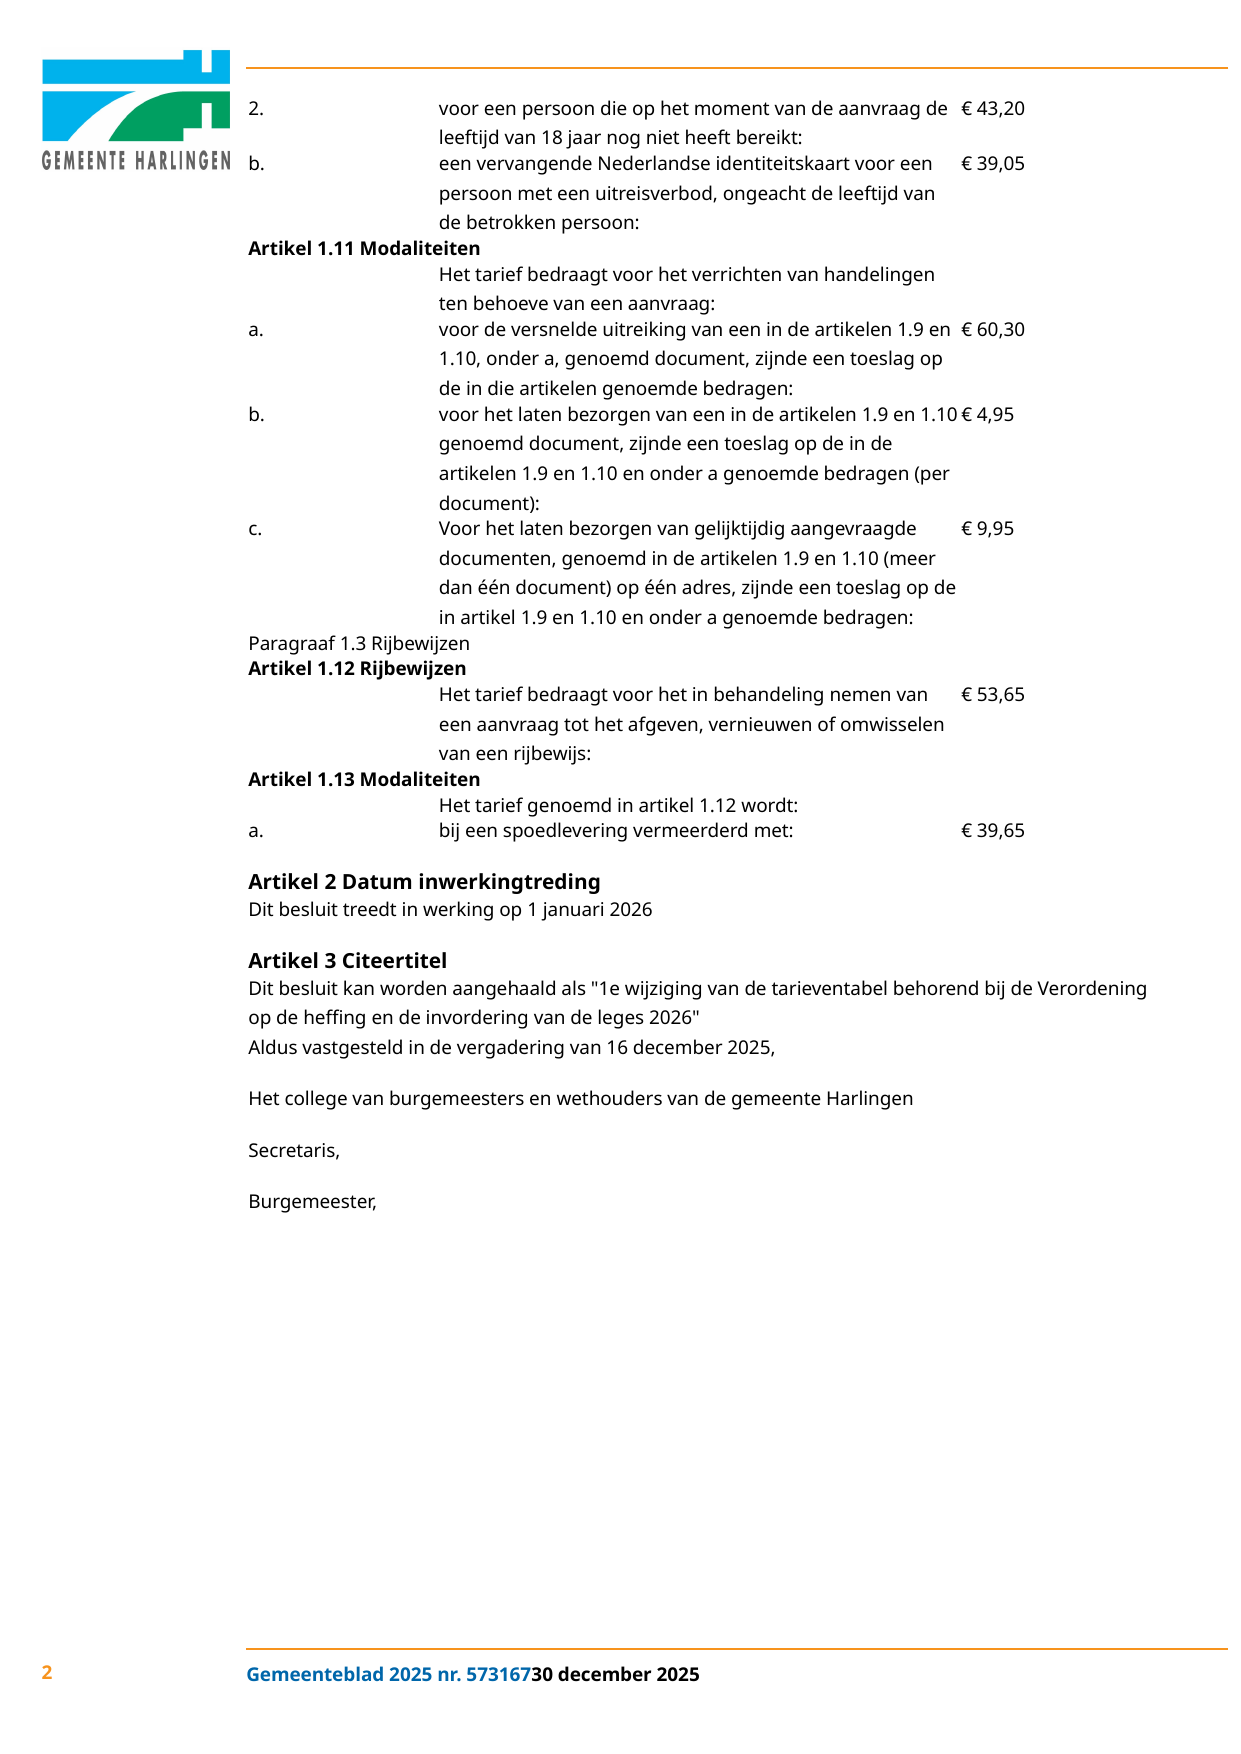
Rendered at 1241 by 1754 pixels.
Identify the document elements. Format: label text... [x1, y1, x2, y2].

table_cell € 39,05 [961, 150, 1152, 235]
table_cell 2. [248, 95, 439, 150]
table_cell Het tarief bedraagt voor het in behandeling nemen van een aanvraag tot het afgeven, vernieuwen of omwisselen van een rijbewijs: [439, 681, 961, 766]
table_cell [961, 792, 1152, 818]
table_cell [248, 792, 439, 818]
text Secretaris, [248, 1137, 1152, 1163]
text Het college van burgemeesters en wethouders van de gemeente Harlingen [248, 1085, 1152, 1111]
picture [41, 47, 231, 172]
table_cell Het tarief genoemd in artikel 1.12 wordt: [439, 792, 961, 818]
table_cell Paragraaf 1.3 Rijbewijzen [248, 630, 1152, 656]
table_cell voor het laten bezorgen van een in de artikelen 1.9 en 1.10 genoemd document, zijnde een toeslag op de in de artikelen 1.9 en 1.10 en onder a genoemde bedragen (per document): [439, 401, 961, 515]
table_cell € 4,95 [961, 401, 1152, 515]
text Artikel 3 Citeertitel [248, 946, 1152, 975]
table_cell c. [248, 515, 439, 630]
table_cell € 43,20 [961, 95, 1152, 150]
table_cell [961, 261, 1152, 316]
table_cell Artikel 1.13 Modaliteiten [248, 766, 1152, 792]
table_cell € 39,65 [961, 818, 1152, 843]
table_cell a. [248, 316, 439, 401]
table_cell Voor het laten bezorgen van gelijktijdig aangevraagde documenten, genoemd in de artikelen 1.9 en 1.10 (meer dan één document) op één adres, zijnde een toeslag op de in artikel 1.9 en 1.10 en onder a genoemde bedragen: [439, 515, 961, 630]
text Dit besluit kan worden aangehaald als "1e wijziging van de tarieventabel behorend bij de Verordening op de heffing en de invordering van de leges 2026" [248, 975, 1152, 1030]
text Aldus vastgesteld in de vergadering van 16 december 2025, [248, 1034, 1152, 1060]
table_cell [248, 681, 439, 766]
table_cell b. [248, 401, 439, 515]
text Dit besluit treedt in werking op 1 januari 2026 [248, 896, 1152, 922]
table_cell a. [248, 818, 439, 843]
table_cell b. [248, 150, 439, 235]
table_cell € 60,30 [961, 316, 1152, 401]
table_cell voor de versnelde uitreiking van een in de artikelen 1.9 en 1.10, onder a, genoemd document, zijnde een toeslag op de in die artikelen genoemde bedragen: [439, 316, 961, 401]
text Artikel 2 Datum inwerkingtreding [248, 867, 1152, 896]
table_cell bij een spoedlevering vermeerderd met: [439, 818, 961, 843]
table_cell Artikel 1.12 Rijbewijzen [248, 656, 1152, 681]
table_cell € 9,95 [961, 515, 1152, 630]
table_cell een vervangende Nederlandse identiteitskaart voor een persoon met een uitreisverbod, ongeacht de leeftijd van de betrokken persoon: [439, 150, 961, 235]
table_cell Het tarief bedraagt voor het verrichten van handelingen ten behoeve van een aanvraag: [439, 261, 961, 316]
table_cell voor een persoon die op het moment van de aanvraag de leeftijd van 18 jaar nog niet heeft bereikt: [439, 95, 961, 150]
table_cell [248, 261, 439, 316]
table_cell € 53,65 [961, 681, 1152, 766]
text Burgemeester, [248, 1188, 1152, 1214]
table_cell Artikel 1.11 Modaliteiten [248, 235, 1152, 261]
